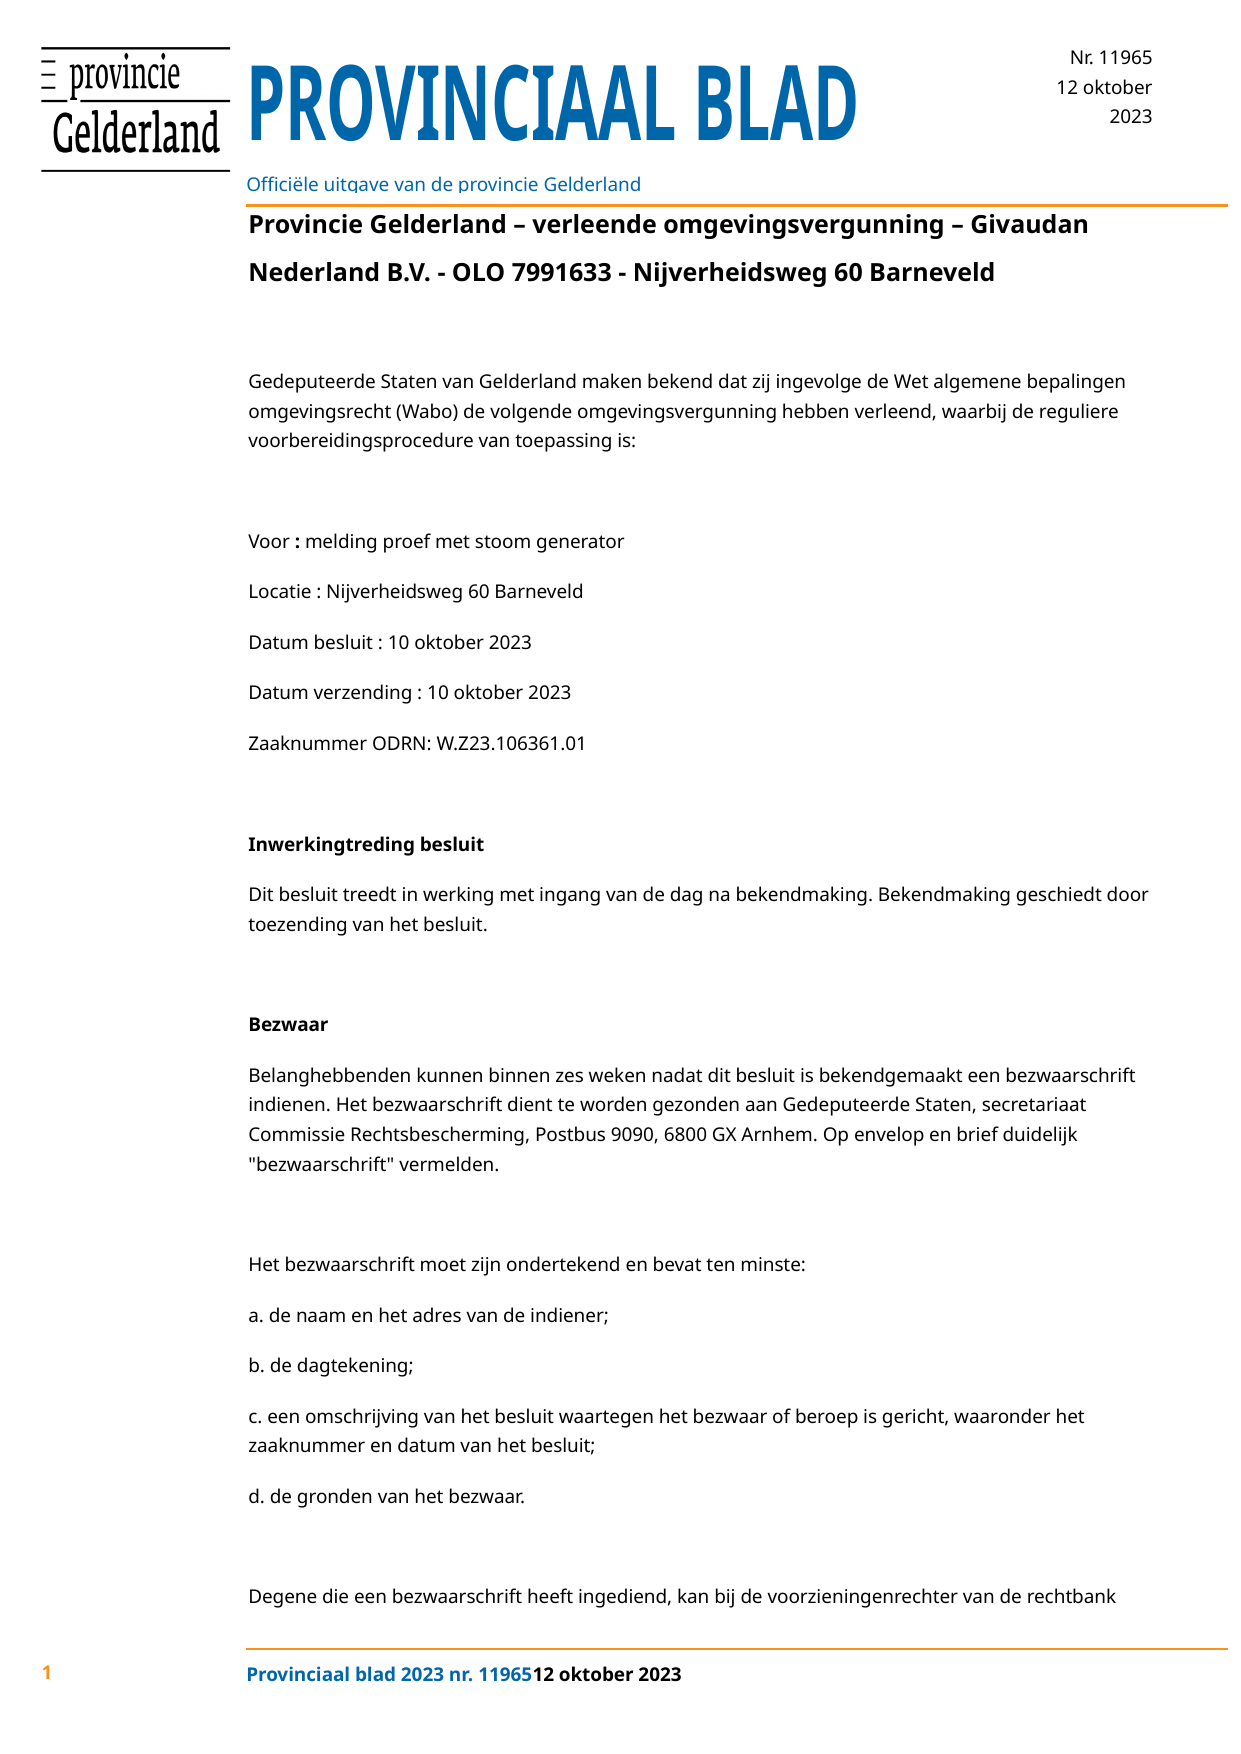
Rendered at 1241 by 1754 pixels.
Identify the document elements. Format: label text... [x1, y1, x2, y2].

text Zaaknummer ODRN: W.Z23.106361.01 [248, 730, 1152, 756]
text Het bezwaarschrift moet zijn ondertekend en bevat ten minste: [248, 1252, 1152, 1277]
picture [41, 47, 231, 172]
text b. de dagtekening; [248, 1352, 1152, 1378]
text Voor : melding proef met stoom generator [248, 528, 1152, 554]
text Datum besluit : 10 oktober 2023 [248, 629, 1152, 655]
text a. de naam en het adres van de indiener; [248, 1302, 1152, 1328]
text c. een omschrijving van het besluit waartegen het bezwaar of beroep is gericht, waaronder het zaaknummer en datum van het besluit; [248, 1403, 1152, 1458]
text Inwerkingtreding besluit [248, 831, 1152, 857]
text Locatie : Nijverheidsweg 60 Barneveld [248, 579, 1152, 604]
text Belanghebbenden kunnen binnen zes weken nadat dit besluit is bekendgemaakt een bezwaarschrift indienen. Het bezwaarschrift dient te worden gezonden aan Gedeputeerde Staten, secretariaat Commissie Rechtsbescherming, Postbus 9090, 6800 GX Arnhem. Op envelop en brief duidelijk "bezwaarschrift" vermelden. [248, 1062, 1152, 1177]
text Datum verzending : 10 oktober 2023 [248, 679, 1152, 705]
text Degene die een bezwaarschrift heeft ingediend, kan bij de voorzieningenrechter van de rechtbank [248, 1584, 1152, 1609]
text Dit besluit treedt in werking met ingang van de dag na bekendmaking. Bekendmaking geschiedt door toezending van het besluit. [248, 881, 1152, 937]
text Gedeputeerde Staten van Gelderland maken bekend dat zij ingevolge de Wet algemene bepalingen omgevingsrecht (Wabo) de volgende omgevingsvergunning hebben verleend, waarbij de reguliere voorbereidingsprocedure van toepassing is: [248, 368, 1152, 453]
text Bezwaar [248, 1012, 1152, 1037]
text Provincie Gelderland – verleende omgevingsvergunning – Givaudan Nederland B.V. - OLO 7991633 - Nijverheidsweg 60 Barneveld [248, 207, 1152, 288]
text d. de gronden van het bezwaar. [248, 1483, 1152, 1509]
